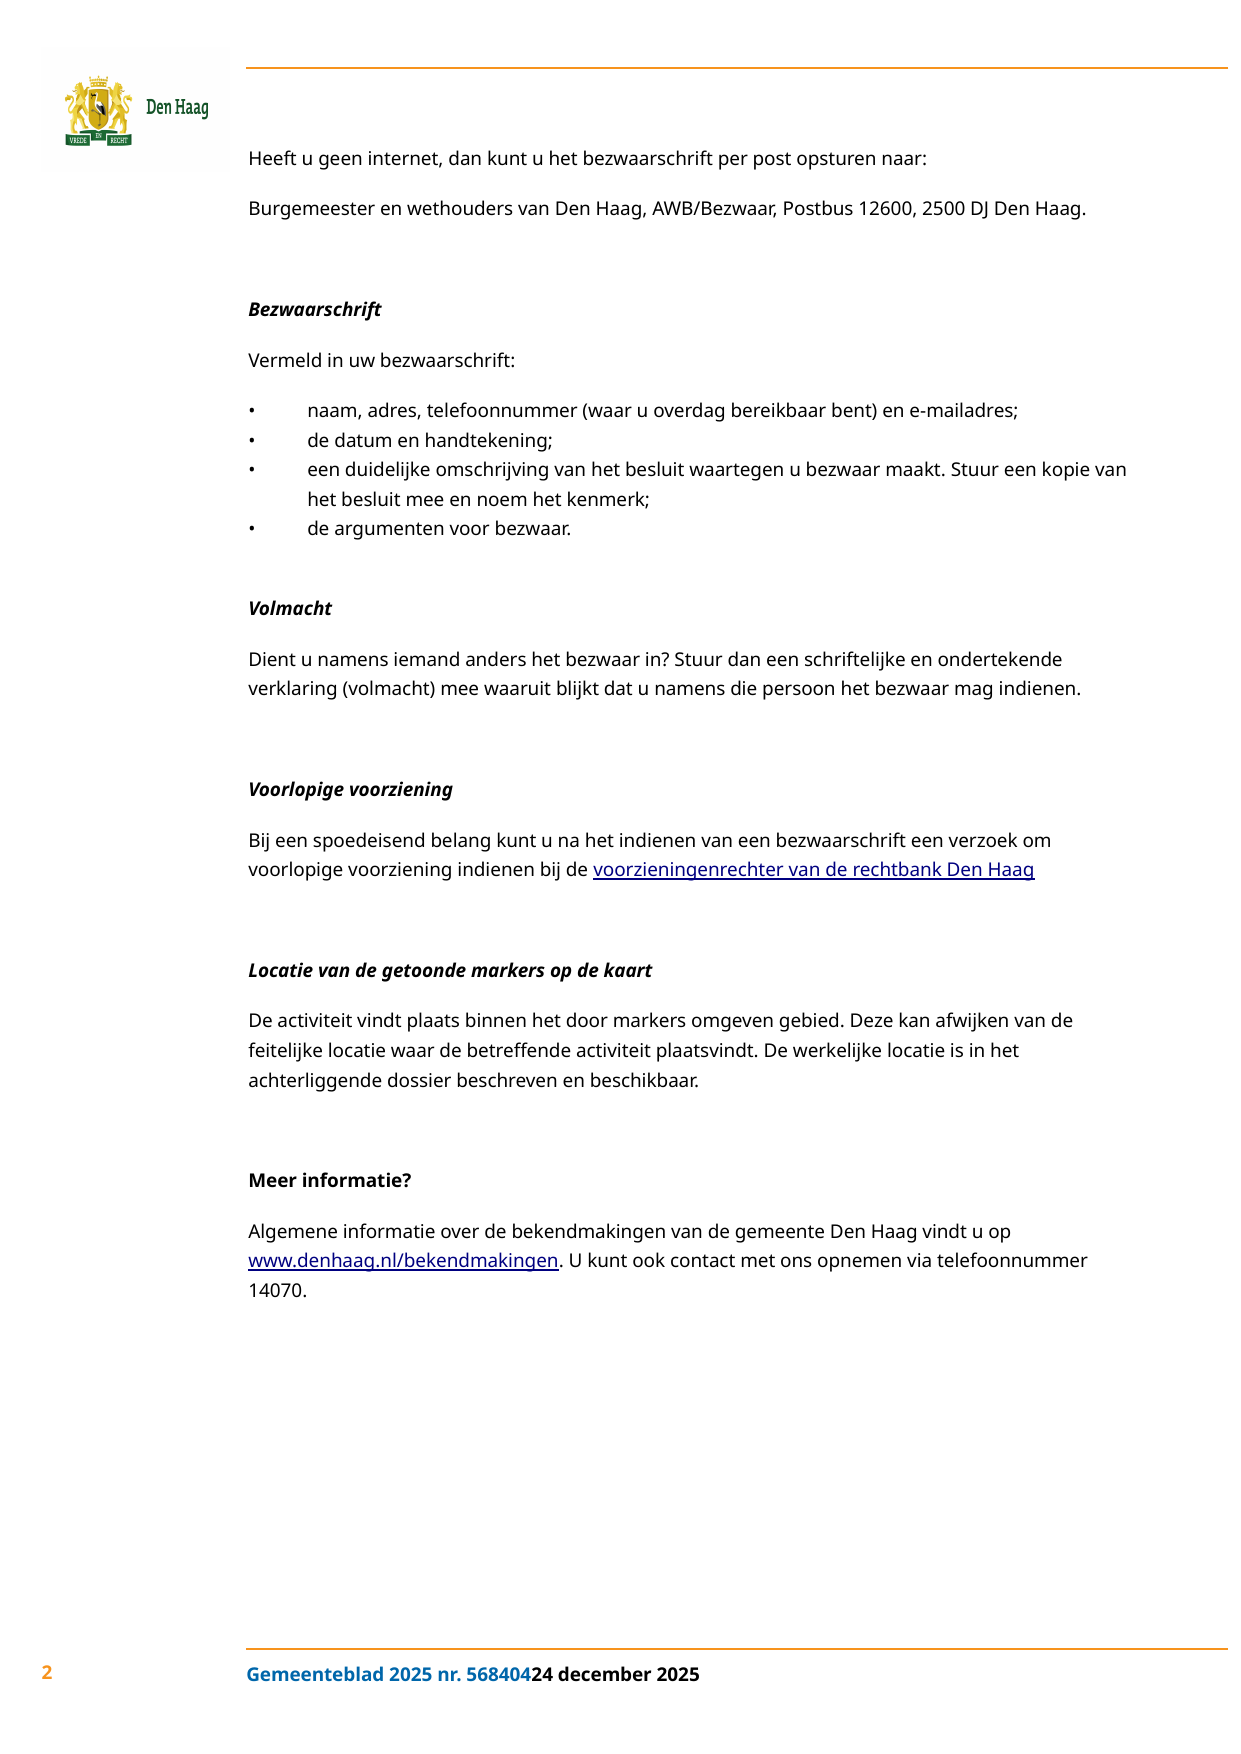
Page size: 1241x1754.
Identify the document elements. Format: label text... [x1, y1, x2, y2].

text Volmacht [248, 596, 1152, 621]
text Bij een spoedeisend belang kunt u na het indienen van een bezwaarschrift een verzoek om voorlopige voorziening indienen bij de voorzieningenrechter van de rechtbank Den Haag [248, 827, 1152, 882]
text Dient u namens iemand anders het bezwaar in? Stuur dan een schriftelijke en ondertekende verklaring (volmacht) mee waaruit blijkt dat u namens die persoon het bezwaar mag indienen. [248, 646, 1152, 701]
text Vermeld in uw bezwaarschrift: [248, 347, 1152, 373]
list een duidelijke omschrijving van het besluit waartegen u bezwaar maakt. Stuur een kopie van het besluit mee en noem het kenmerk; [248, 456, 1152, 512]
text Heeft u geen internet, dan kunt u het bezwaarschrift per post opsturen naar: [248, 145, 1152, 171]
picture [41, 47, 231, 172]
text Algemene informatie over de bekendmakingen van de gemeente Den Haag vindt u op www.denhaag.nl/bekendmakingen. U kunt ook contact met ons opnemen via telefoonnummer 14070. [248, 1218, 1152, 1303]
text Bezwaarschrift [248, 296, 1152, 322]
list naam, adres, telefoonnummer (waar u overdag bereikbaar bent) en e-mailadres; [248, 397, 1152, 423]
text Meer informatie? [248, 1168, 1152, 1193]
text Burgemeester en wethouders van Den Haag, AWB/Bezwaar, Postbus 12600, 2500 DJ Den Haag. [248, 196, 1152, 221]
list de argumenten voor bezwaar. [248, 516, 1152, 541]
list de datum en handtekening; [248, 427, 1152, 453]
text Voorlopige voorziening [248, 776, 1152, 802]
text De activiteit vindt plaats binnen het door markers omgeven gebied. Deze kan afwijken van de feitelijke locatie waar de betreffende activiteit plaatsvindt. De werkelijke locatie is in het achterliggende dossier beschreven en beschikbaar. [248, 1008, 1152, 1093]
text Locatie van de getoonde markers op de kaart [248, 957, 1152, 983]
